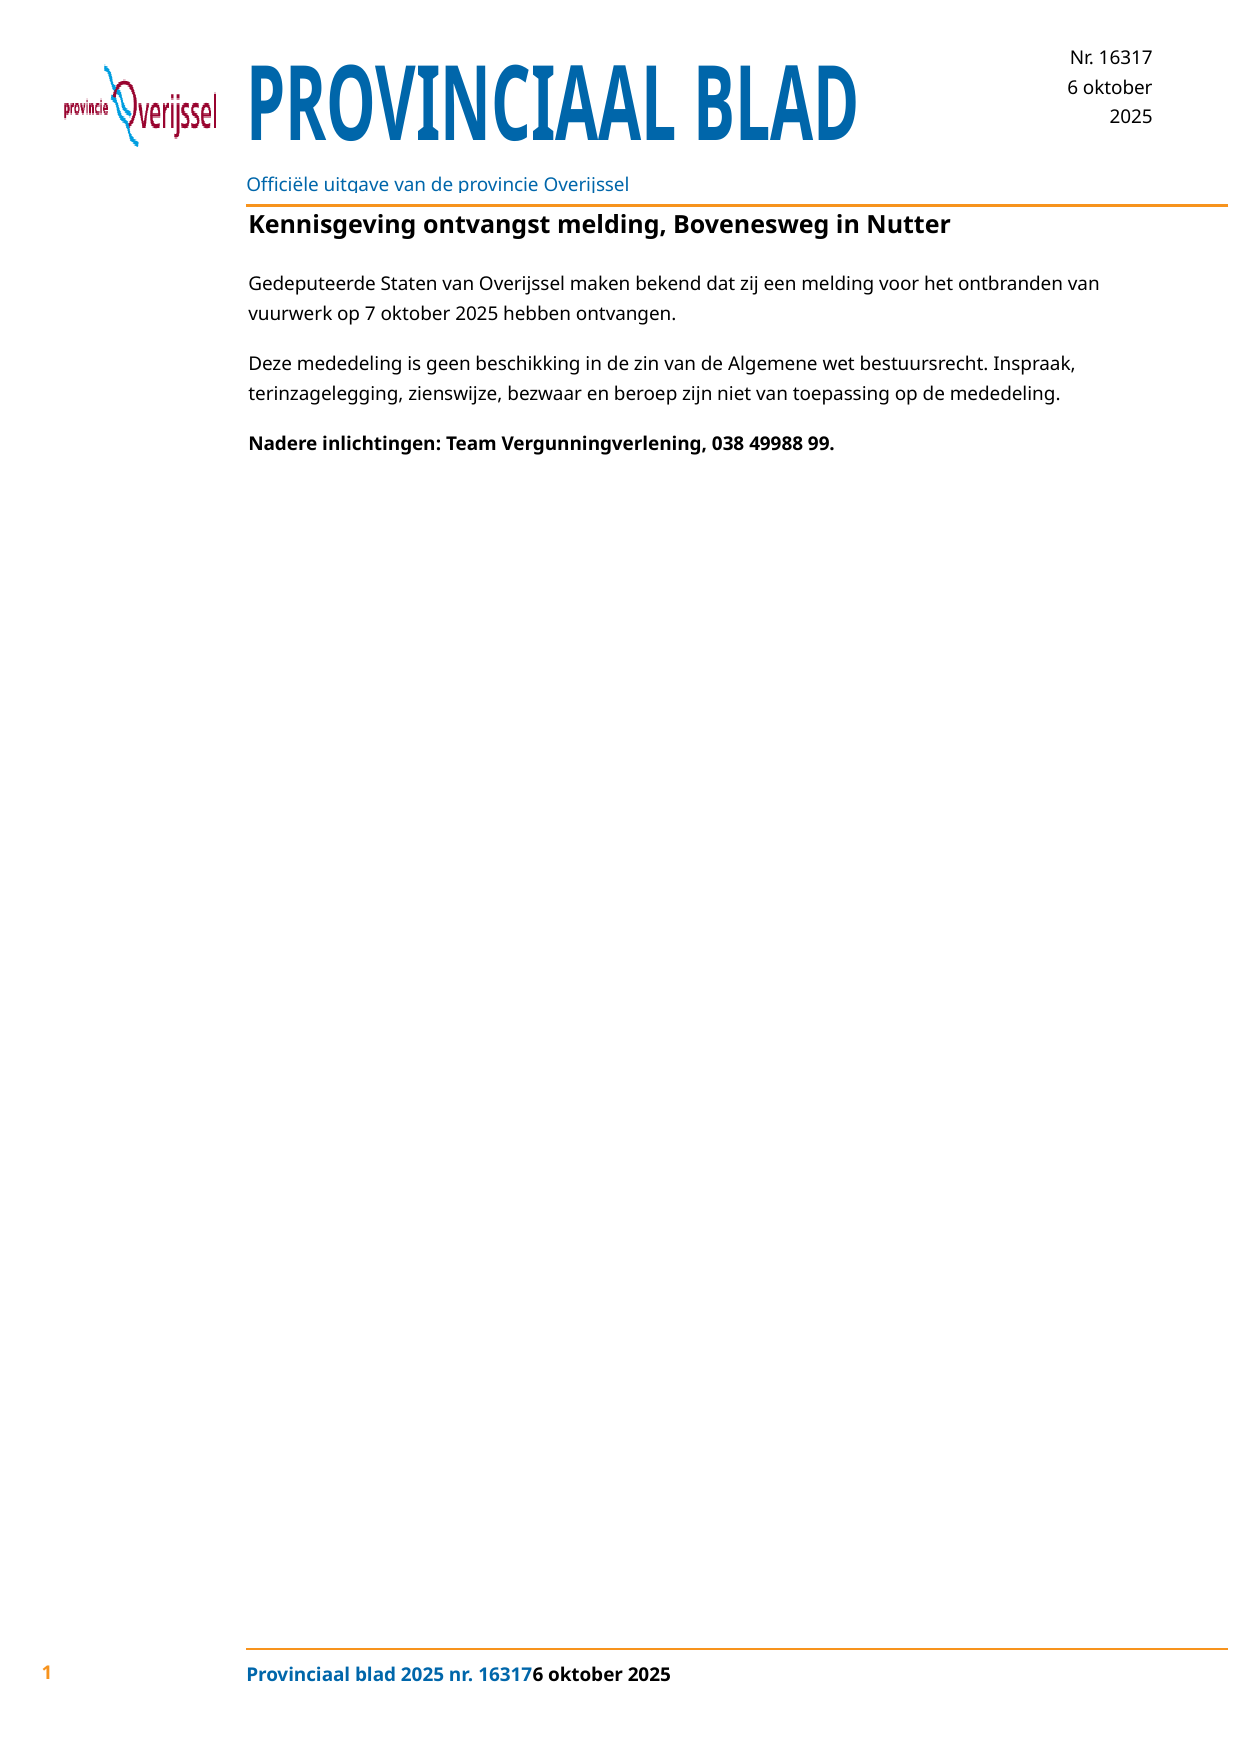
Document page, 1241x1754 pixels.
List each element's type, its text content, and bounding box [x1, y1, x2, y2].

text Nadere inlichtingen: Team Vergunningverlening, 038 49988 99. [248, 430, 1152, 456]
picture [41, 47, 231, 172]
text Deze mededeling is geen beschikking in de zin van de Algemene wet bestuursrecht. Inspraak, terinzagelegging, zienswijze, bezwaar en beroep zijn niet van toepassing op de mededeling. [248, 350, 1152, 406]
text Gedeputeerde Staten van Overijssel maken bekend dat zij een melding voor het ontbranden van vuurwerk op 7 oktober 2025 hebben ontvangen. [248, 270, 1152, 326]
text Kennisgeving ontvangst melding, Bovenesweg in Nutter [248, 207, 1152, 241]
